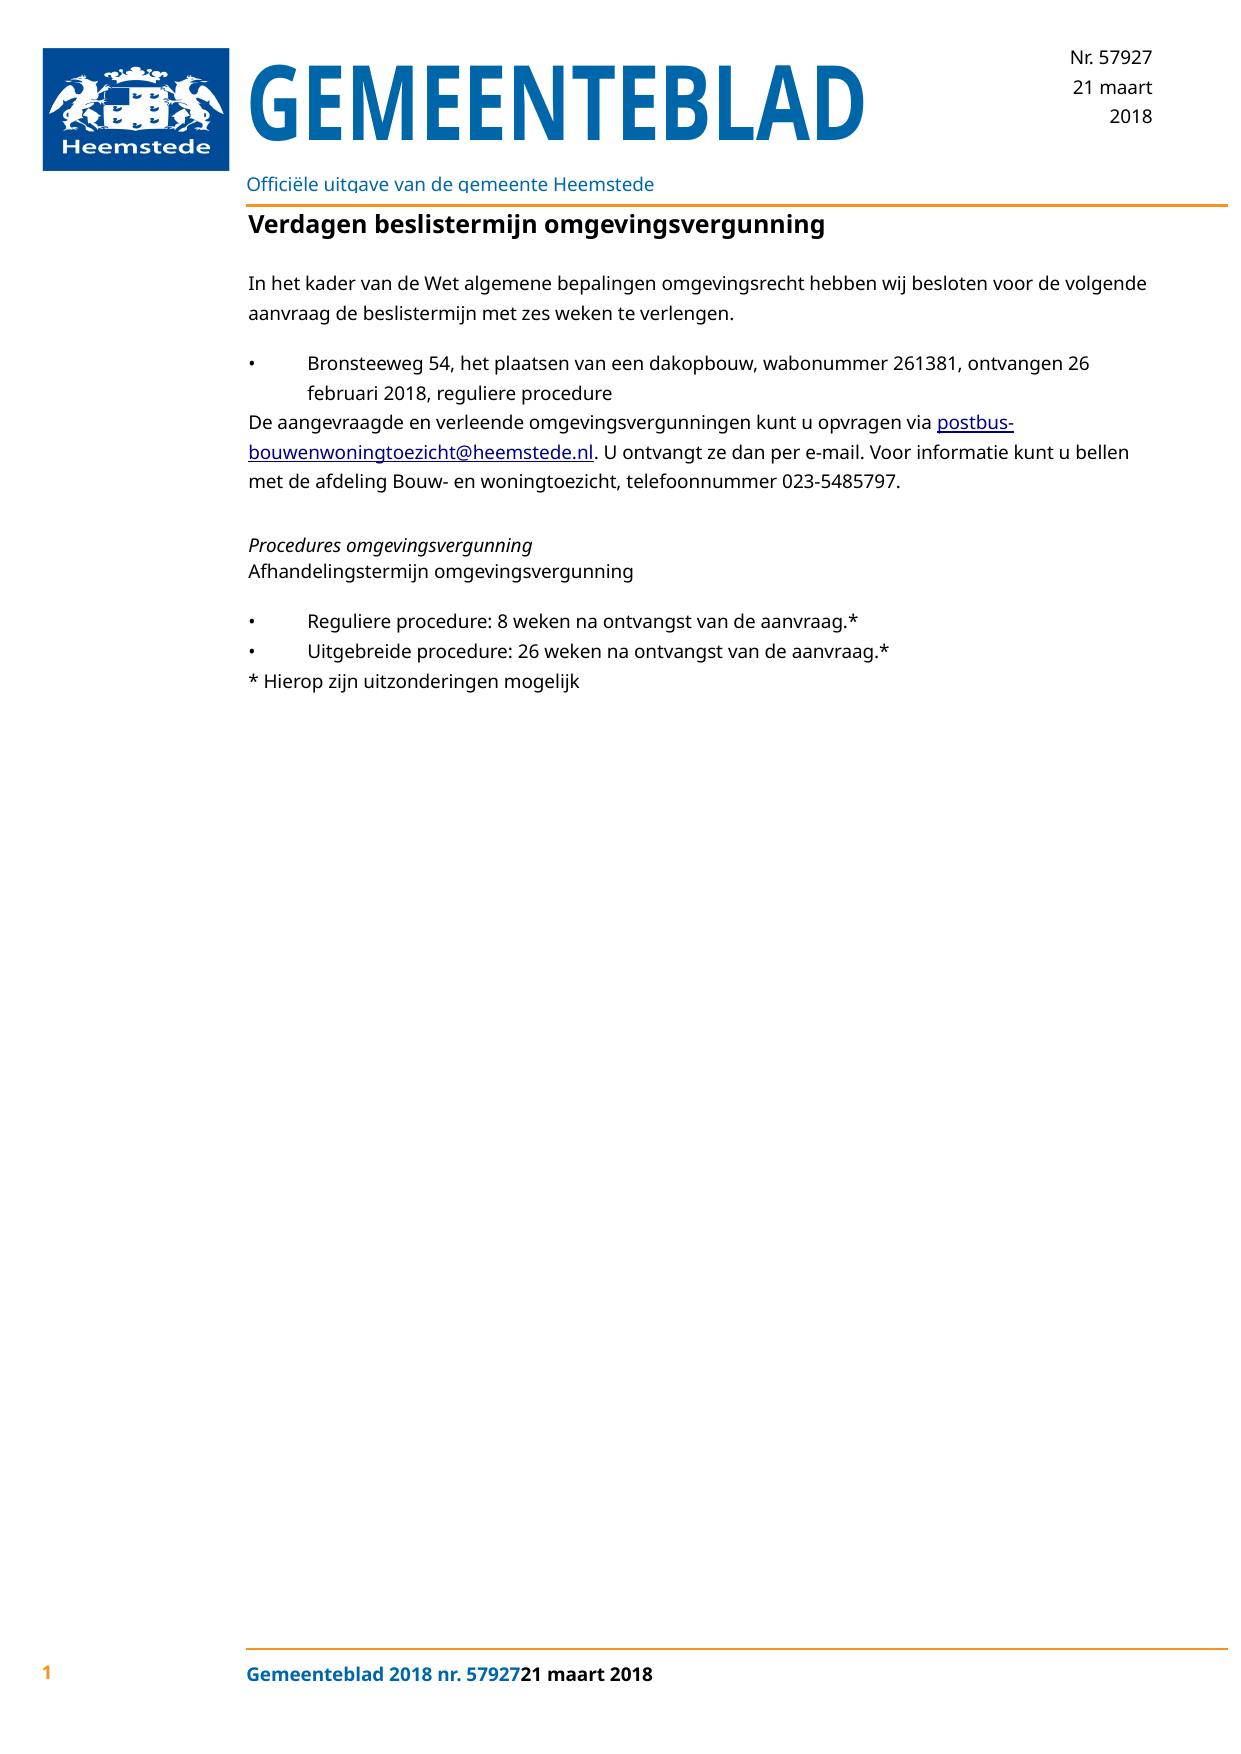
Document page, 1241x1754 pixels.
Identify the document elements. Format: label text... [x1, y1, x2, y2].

text De aangevraagde en verleende omgevingsvergunningen kunt u opvragen via postbus-bouwenwoningtoezicht@heemstede.nl. U ontvangt ze dan per e-mail. Voor informatie kunt u bellen met de afdeling Bouw- en woningtoezicht, telefoonnummer 023-5485797. [248, 409, 1152, 494]
list Bronsteeweg 54, het plaatsen van een dakopbouw, wabonummer 261381, ontvangen 26 februari 2018, reguliere procedure [248, 350, 1152, 406]
text Procedures omgevingsvergunning [248, 533, 1152, 558]
text Verdagen beslistermijn omgevingsvergunning [248, 207, 1152, 241]
text In het kader van de Wet algemene bepalingen omgevingsrecht hebben wij besloten voor de volgende aanvraag de beslistermijn met zes weken te verlengen. [248, 270, 1152, 326]
text Afhandelingstermijn omgevingsvergunning [248, 558, 1152, 584]
picture [41, 47, 231, 172]
list Reguliere procedure: 8 weken na ontvangst van de aanvraag.* [248, 609, 1152, 634]
list Uitgebreide procedure: 26 weken na ontvangst van de aanvraag.* [248, 638, 1152, 664]
text * Hierop zijn uitzonderingen mogelijk [248, 668, 1152, 694]
